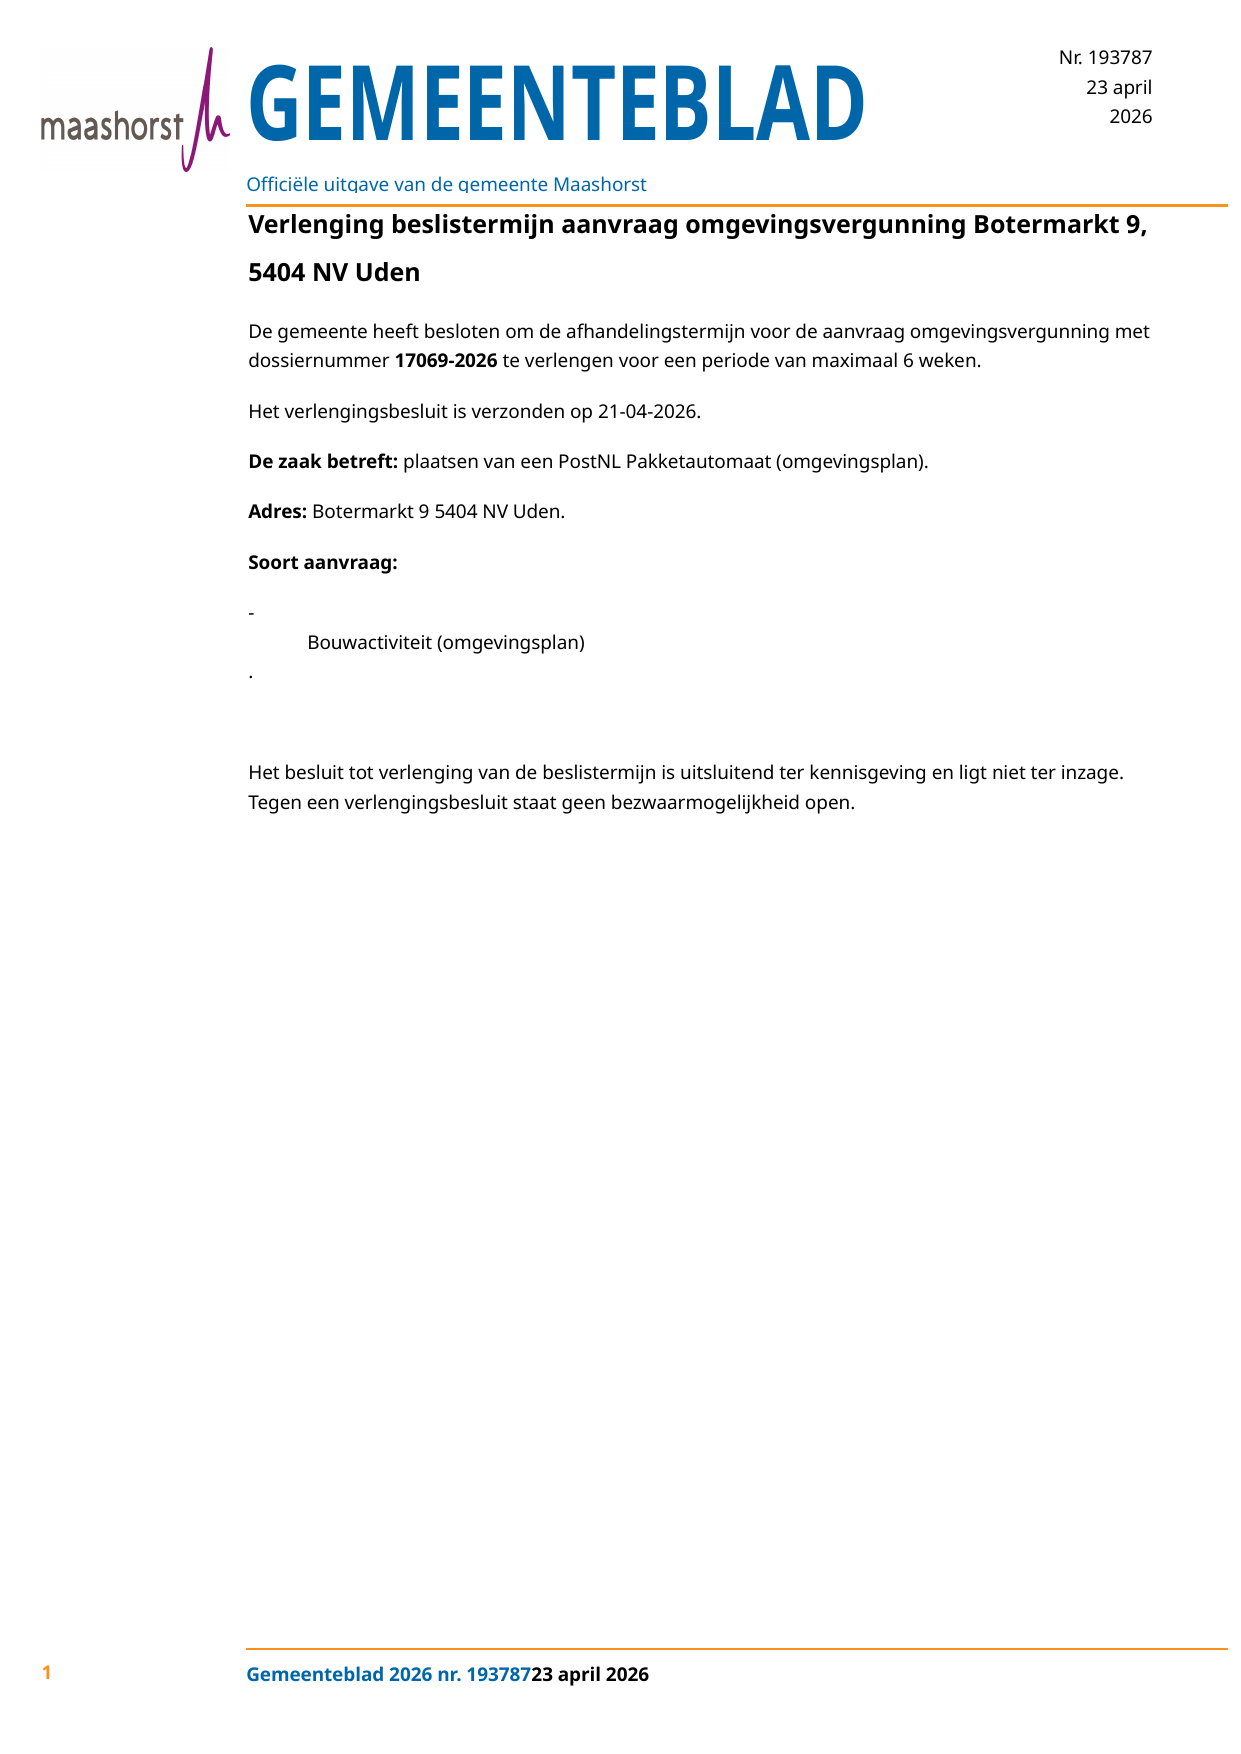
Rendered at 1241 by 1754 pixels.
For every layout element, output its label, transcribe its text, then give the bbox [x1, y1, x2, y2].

text Het verlengingsbesluit is verzonden op 21-04-2026. [248, 398, 1152, 424]
text . [248, 659, 1152, 684]
text Het besluit tot verlenging van de beslistermijn is uitsluitend ter kennisgeving en ligt niet ter inzage. Tegen een verlengingsbesluit staat geen bezwaarmogelijkheid open. [248, 759, 1152, 815]
picture [41, 47, 231, 172]
text Verlenging beslistermijn aanvraag omgevingsvergunning Botermarkt 9, 5404 NV Uden [248, 207, 1152, 288]
text Soort aanvraag: [248, 549, 1152, 575]
text Adres: Botermarkt 9 5404 NV Uden. [248, 499, 1152, 524]
text De zaak betreft: plaatsen van een PostNL Pakketautomaat (omgevingsplan). [248, 448, 1152, 474]
list Bouwactiviteit (omgevingsplan) [248, 629, 1152, 655]
text De gemeente heeft besloten om de afhandelingstermijn voor de aanvraag omgevingsvergunning met dossiernummer 17069-2026 te verlengen voor een periode van maximaal 6 weken. [248, 318, 1152, 373]
